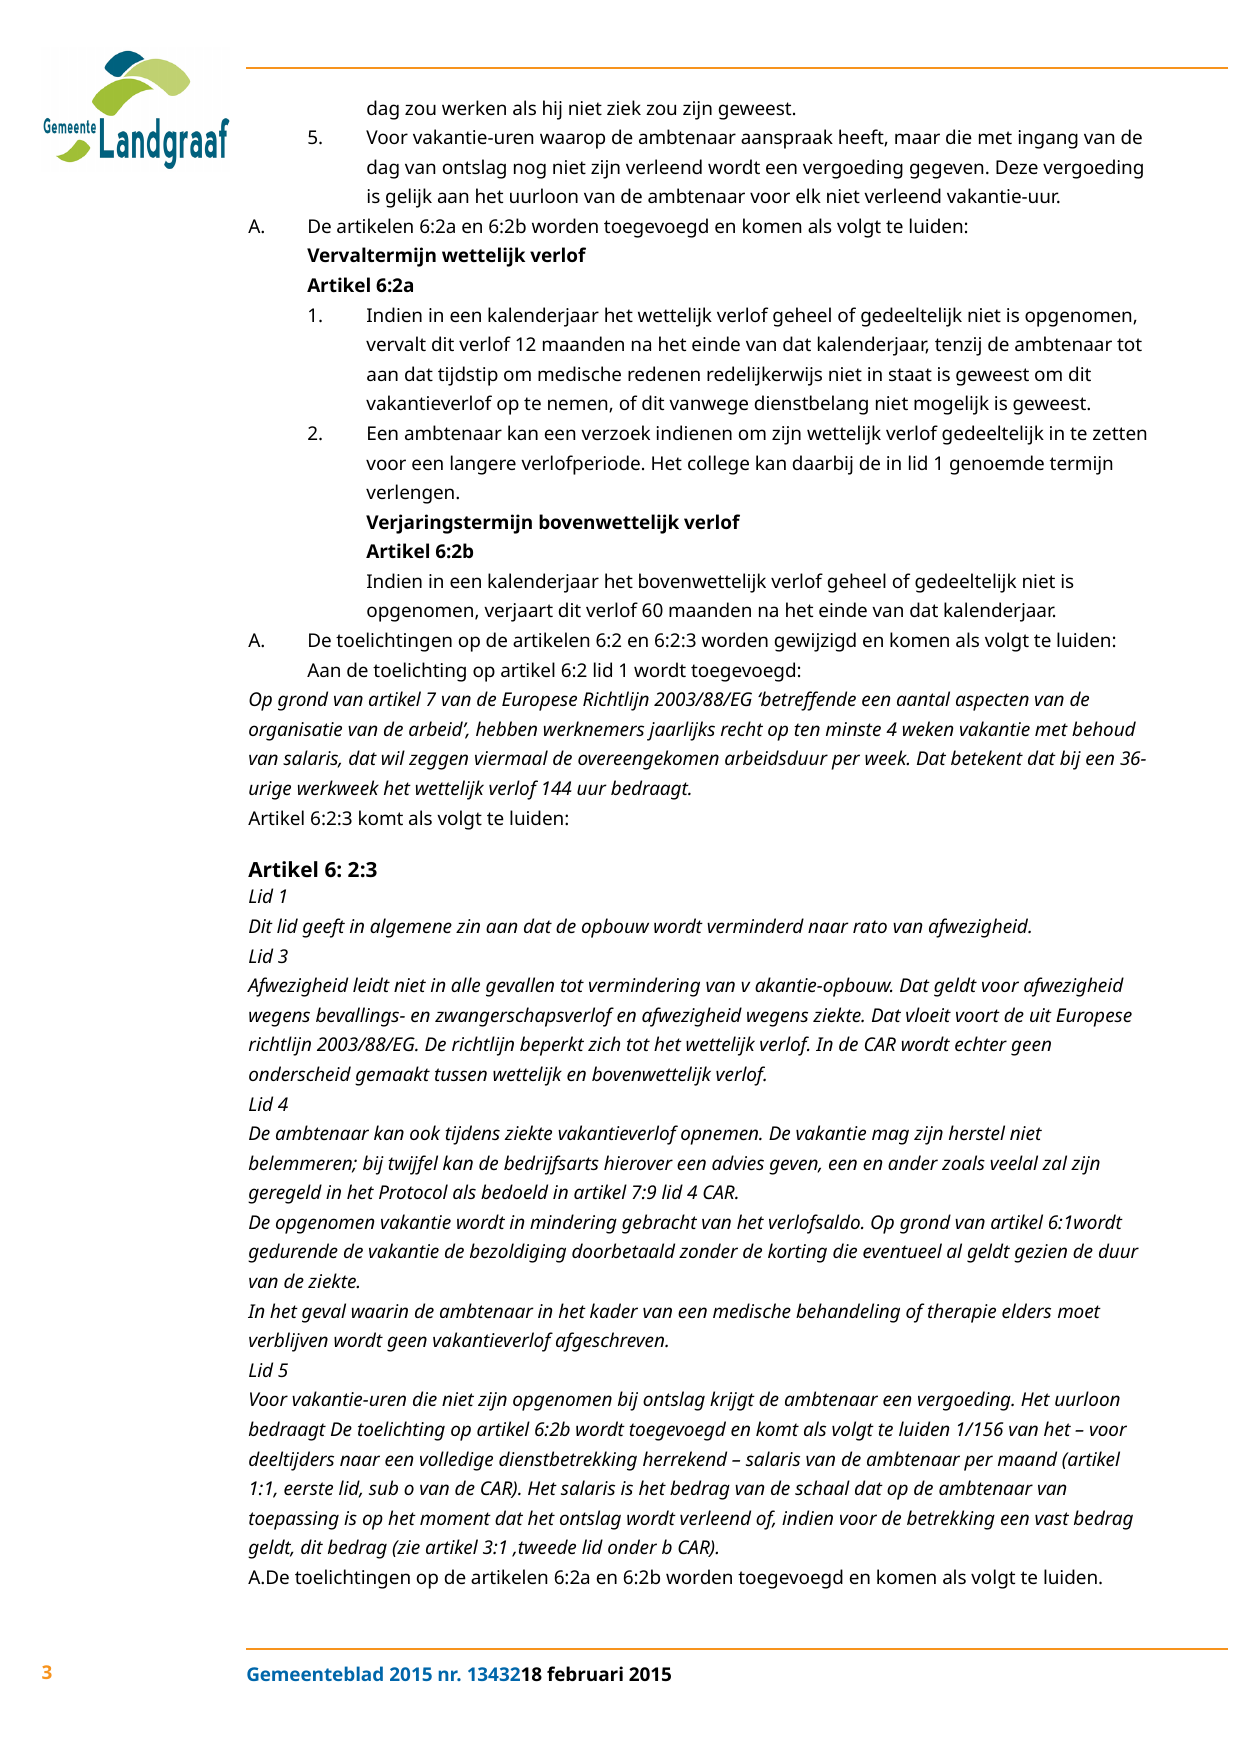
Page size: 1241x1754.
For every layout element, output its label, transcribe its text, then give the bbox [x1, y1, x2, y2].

list Indien in een kalenderjaar het wettelijk verlof geheel of gedeeltelijk niet is opgenomen, vervalt dit verlof 12 maanden na het einde van dat kalenderjaar, tenzij de ambtenaar tot aan dat tijdstip om medische redenen redelijkerwijs niet in staat is geweest om dit vakantieverlof op te nemen, of dit vanwege dienstbelang niet mogelijk is geweest. [307, 302, 1152, 416]
list Een ambtenaar kan een verzoek indienen om zijn wettelijk verlof gedeeltelijk in te zetten voor een langere verlofperiode. Het college kan daarbij de in lid 1 genoemde termijn verlengen. [307, 420, 1152, 505]
text Voor vakantie-uren die niet zijn opgenomen bij ontslag krijgt de ambtenaar een vergoeding. Het uurloon bedraagt De toelichting op artikel 6:2b wordt toegevoegd en komt als volgt te luiden 1/156 van het – voor deeltijders naar een volledige dienstbetrekking herrekend – salaris van de ambtenaar per maand (artikel 1:1, eerste lid, sub o van de CAR). Het salaris is het bedrag van de schaal dat op de ambtenaar van toepassing is op het moment dat het ontslag wordt verleend of, indien voor de betrekking een vast bedrag geldt, dit bedrag (zie artikel 3:1 ,tweede lid onder b CAR). [248, 1387, 1152, 1560]
list De artikelen 6:2a en 6:2b worden toegevoegd en komen als volgt te luiden: [248, 213, 1152, 239]
list Aan de toelichting op artikel 6:2 lid 1 wordt toegevoegd: [248, 657, 1152, 683]
list De toelichtingen op de artikelen 6:2 en 6:2:3 worden gewijzigd en komen als volgt te luiden: [248, 627, 1152, 653]
text De opgenomen vakantie wordt in mindering gebracht van het verlofsaldo. Op grond van artikel 6:1wordt gedurende de vakantie de bezoldiging doorbetaald zonder de korting die eventueel al geldt gezien de duur van de ziekte. [248, 1209, 1152, 1294]
picture [41, 47, 231, 172]
text Artikel 6: 2:3 [248, 855, 1152, 884]
text Lid 3 [248, 943, 1152, 968]
text In het geval waarin de ambtenaar in het kader van een medische behandeling of therapie elders moet verblijven wordt geen vakantieverlof afgeschreven. [248, 1298, 1152, 1353]
text Op grond van artikel 7 van de Europese Richtlijn 2003/88/EG ‘betreffende een aantal aspecten van de organisatie van de arbeid’, hebben werknemers jaarlijks recht op ten minste 4 weken vakantie met behoud van salaris, dat wil zeggen viermaal de overeengekomen arbeidsduur per week. Dat betekent dat bij een 36-urige werkweek het wettelijk verlof 144 uur bedraagt. [248, 686, 1152, 801]
list Indien in een kalenderjaar het bovenwettelijk verlof geheel of gedeeltelijk niet is opgenomen, verjaart dit verlof 60 maanden na het einde van dat kalenderjaar. [307, 568, 1152, 623]
text A.De toelichtingen op de artikelen 6:2a en 6:2b worden toegevoegd en komen als volgt te luiden. [248, 1564, 1152, 1590]
text Lid 5 [248, 1357, 1152, 1383]
list dag zou werken als hij niet ziek zou zijn geweest. [307, 95, 1152, 121]
text Afwezigheid leidt niet in alle gevallen tot vermindering van v akantie-opbouw. Dat geldt voor afwezigheid wegens bevallings- en zwangerschapsverlof en afwezigheid wegens ziekte. Dat vloeit voort de uit Europese richtlijn 2003/88/EG. De richtlijn beperkt zich tot het wettelijk verlof. In de CAR wordt echter geen onderscheid gemaakt tussen wettelijk en bovenwettelijk verlof. [248, 972, 1152, 1087]
list Voor vakantie-uren waarop de ambtenaar aanspraak heeft, maar die met ingang van de dag van ontslag nog niet zijn verleend wordt een vergoeding gegeven. Deze vergoeding is gelijk aan het uurloon van de ambtenaar voor elk niet verleend vakantie-uur. [307, 124, 1152, 209]
list Artikel 6:2a [248, 272, 1152, 298]
text Dit lid geeft in algemene zin aan dat de opbouw wordt verminderd naar rato van afwezigheid. [248, 913, 1152, 939]
list Verjaringstermijn bovenwettelijk verlof [307, 509, 1152, 535]
list Artikel 6:2b [307, 538, 1152, 564]
text Lid 4 [248, 1091, 1152, 1116]
text De ambtenaar kan ook tijdens ziekte vakantieverlof opnemen. De vakantie mag zijn herstel niet belemmeren; bij twijfel kan de bedrijfsarts hierover een advies geven, een en ander zoals veelal zal zijn geregeld in het Protocol als bedoeld in artikel 7:9 lid 4 CAR. [248, 1120, 1152, 1205]
text Artikel 6:2:3 komt als volgt te luiden: [248, 805, 1152, 831]
list Vervaltermijn wettelijk verlof [248, 243, 1152, 268]
text Lid 1 [248, 884, 1152, 909]
